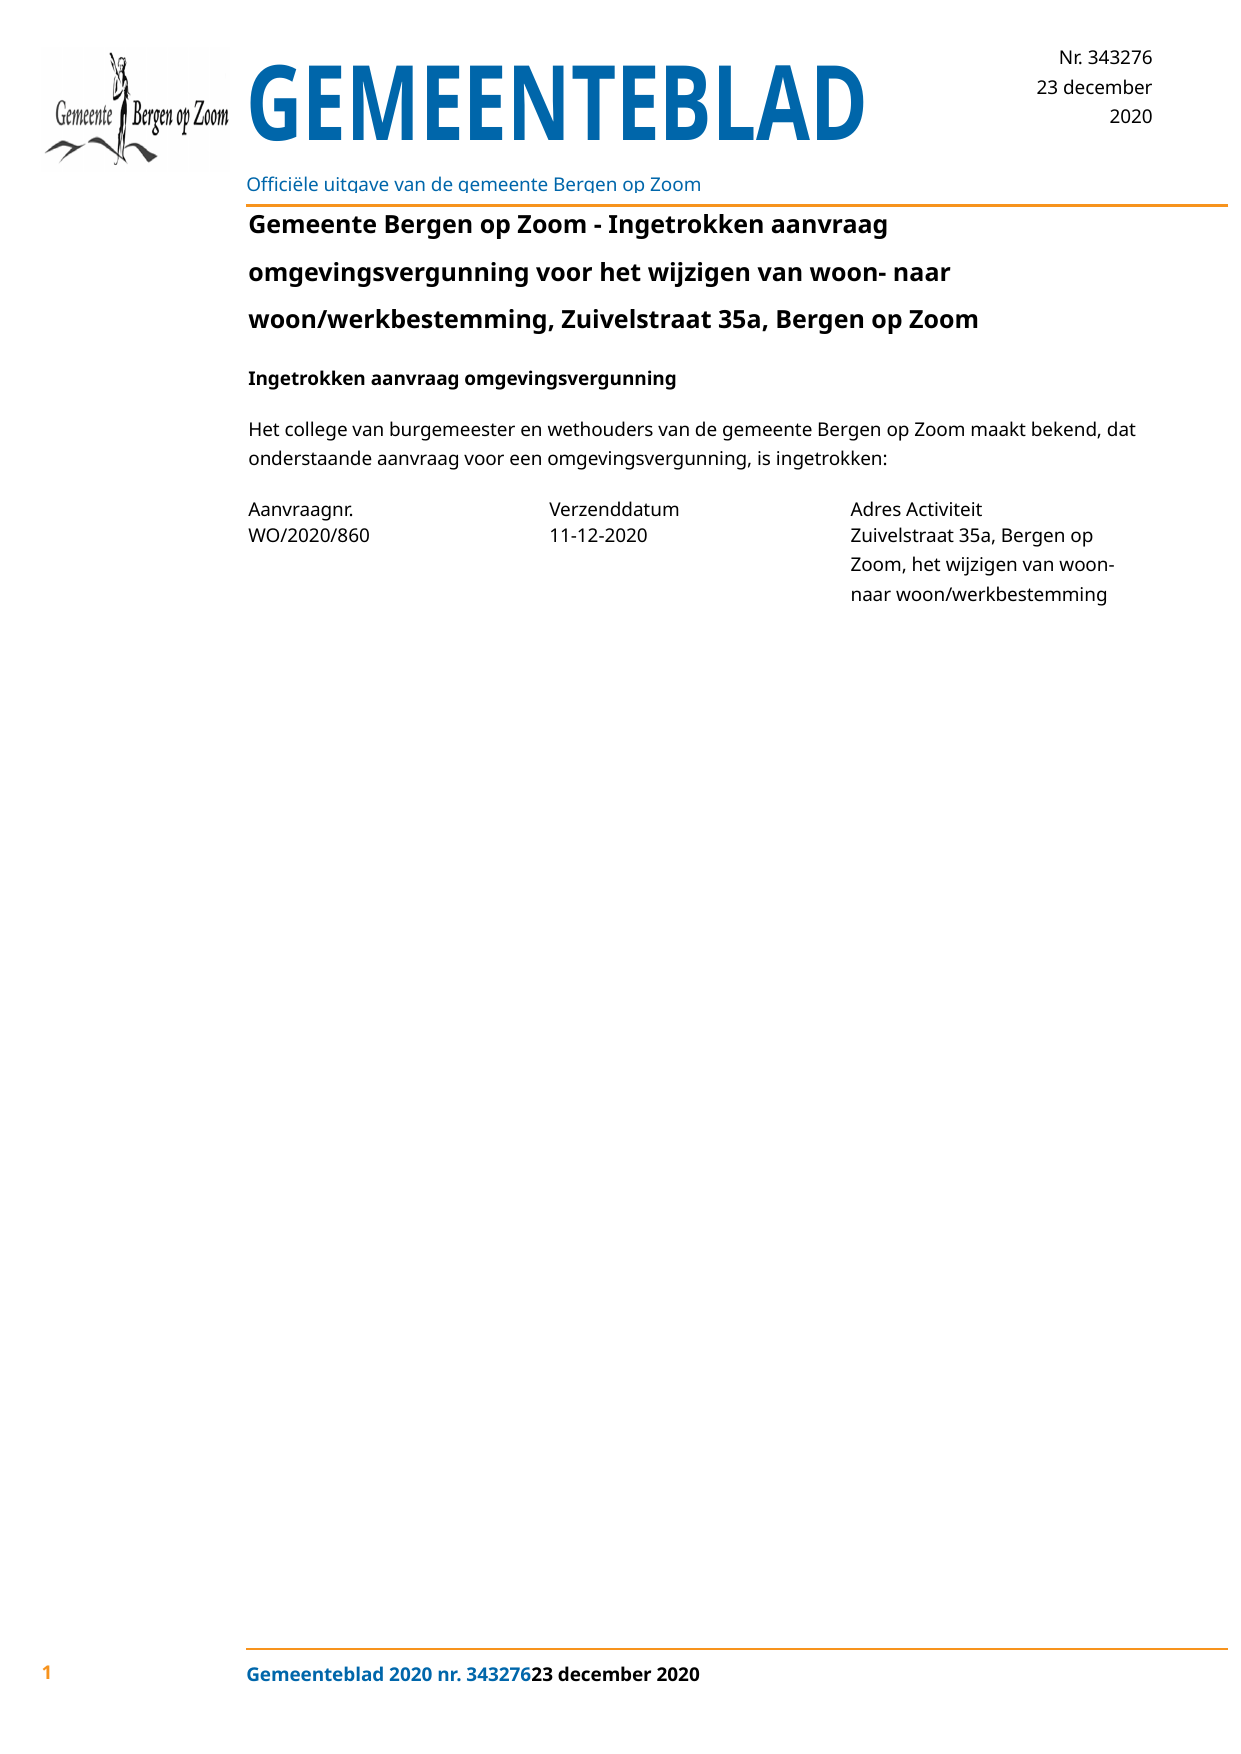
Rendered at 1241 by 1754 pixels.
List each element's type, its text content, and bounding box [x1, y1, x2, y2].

text Gemeente Bergen op Zoom - Ingetrokken aanvraag omgevingsvergunning voor het wijzigen van woon- naar woon/werkbestemming, Zuivelstraat 35a, Bergen op Zoom [248, 207, 1152, 336]
table_cell 11-12-2020 [549, 522, 850, 607]
table_header Adres Activiteit [850, 496, 1152, 522]
picture [41, 47, 231, 172]
table_cell WO/2020/860 [248, 522, 549, 607]
text Het college van burgemeester en wethouders van de gemeente Bergen op Zoom maakt bekend, dat onderstaande aanvraag voor een omgevingsvergunning, is ingetrokken: [248, 416, 1152, 471]
text Ingetrokken aanvraag omgevingsvergunning [248, 366, 1152, 391]
table_header Verzenddatum [549, 496, 850, 522]
table_header Aanvraagnr. [248, 496, 549, 522]
table_cell Zuivelstraat 35a, Bergen op Zoom, het wijzigen van woon- naar woon/werkbestemming [850, 522, 1152, 607]
